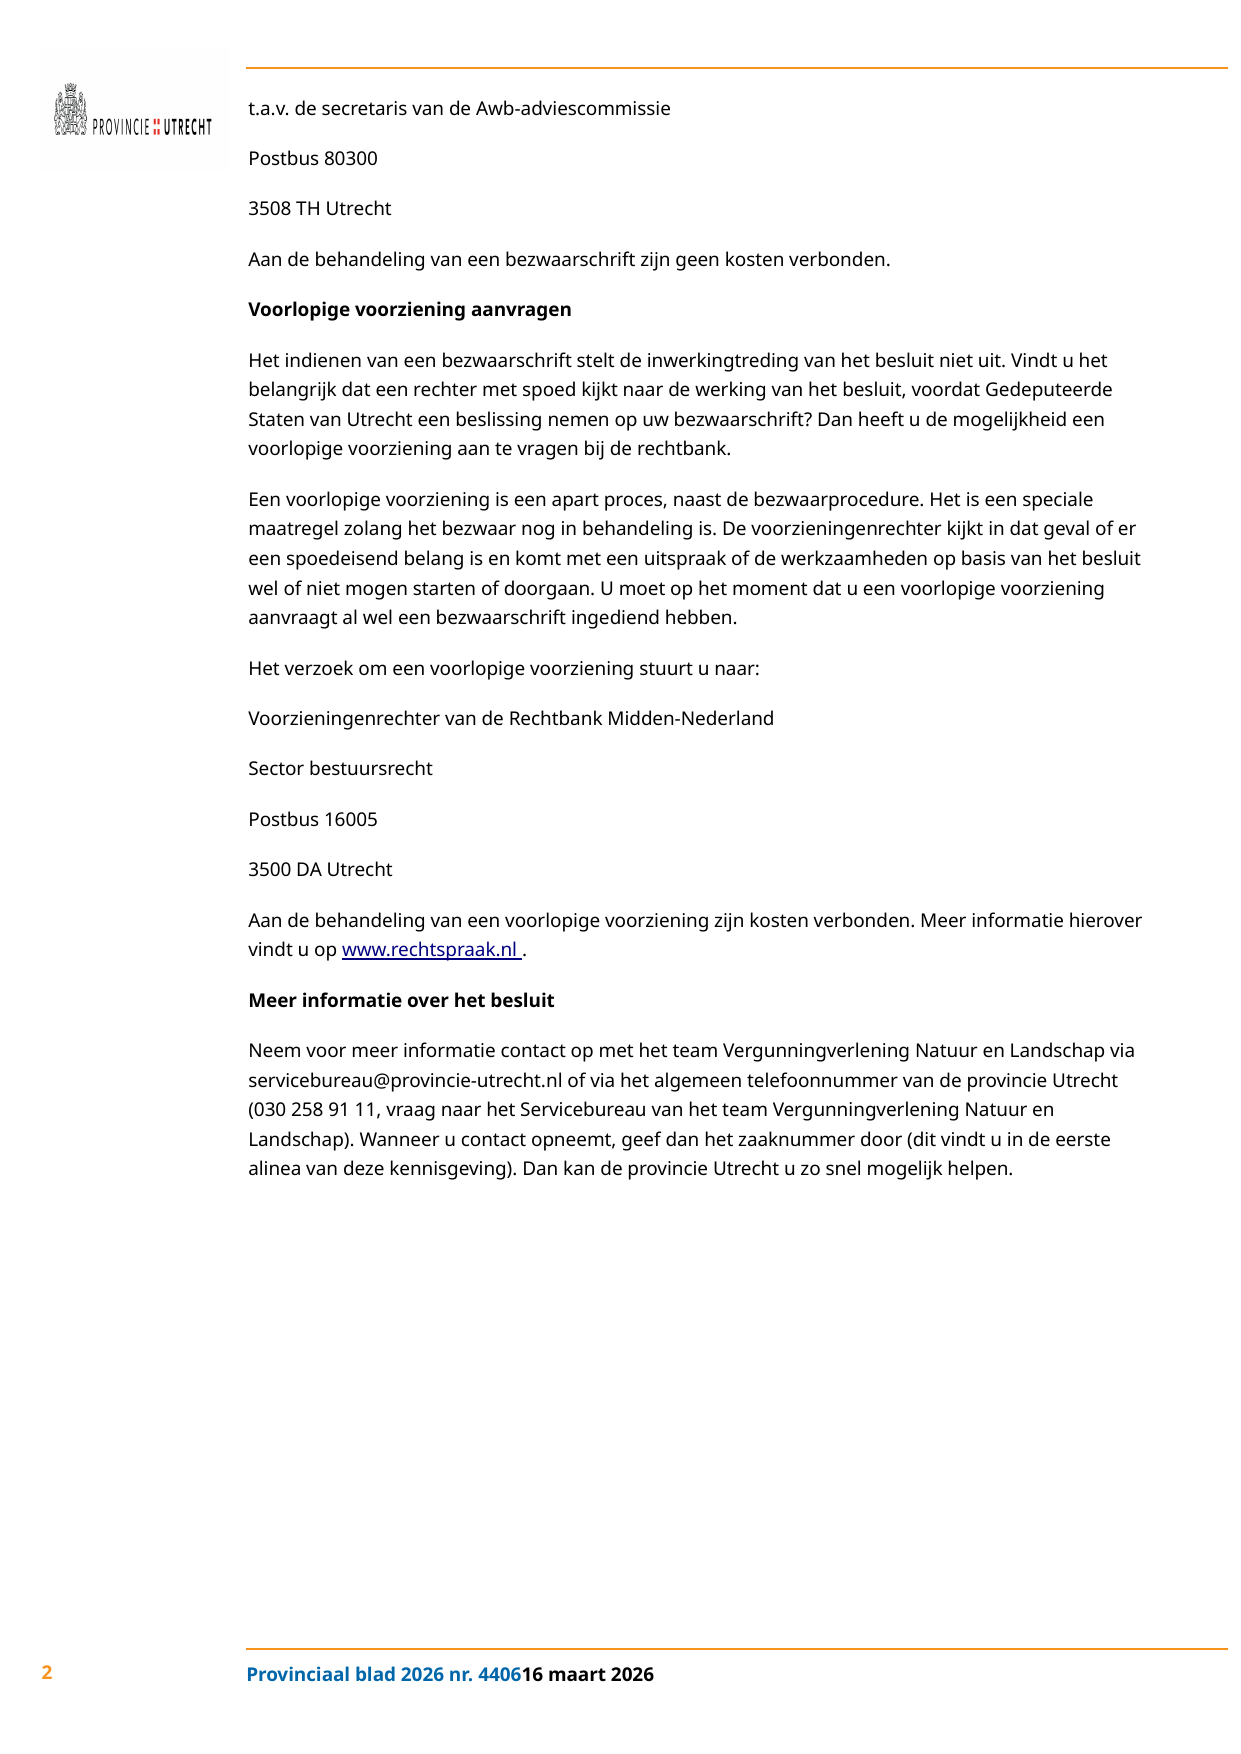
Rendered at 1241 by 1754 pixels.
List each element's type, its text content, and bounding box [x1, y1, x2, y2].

text Postbus 80300 [248, 145, 1152, 171]
text Het verzoek om een voorlopige voorziening stuurt u naar: [248, 655, 1152, 681]
text Voorlopige voorziening aanvragen [248, 296, 1152, 322]
text Een voorlopige voorziening is een apart proces, naast de bezwaarprocedure. Het is een speciale maatregel zolang het bezwaar nog in behandeling is. De voorzieningenrechter kijkt in dat geval of er een spoedeisend belang is en komt met een uitspraak of de werkzaamheden op basis van het besluit wel of niet mogen starten of doorgaan. U moet op het moment dat u een voorlopige voorziening aanvraagt al wel een bezwaarschrift ingediend hebben. [248, 486, 1152, 630]
text 3500 DA Utrecht [248, 856, 1152, 882]
text Meer informatie over het besluit [248, 987, 1152, 1013]
text Aan de behandeling van een voorlopige voorziening zijn kosten verbonden. Meer informatie hierover vindt u op www.rechtspraak.nl . [248, 907, 1152, 962]
picture [41, 47, 231, 172]
text 3508 TH Utrecht [248, 196, 1152, 221]
text Postbus 16005 [248, 806, 1152, 832]
text t.a.v. de secretaris van de Awb-adviescommissie [248, 95, 1152, 121]
text Neem voor meer informatie contact op met het team Vergunningverlening Natuur en Landschap via servicebureau@provincie-utrecht.nl of via het algemeen telefoonnummer van de provincie Utrecht (030 258 91 11, vraag naar het Servicebureau van het team Vergunningverlening Natuur en Landschap). Wanneer u contact opneemt, geef dan het zaaknummer door (dit vindt u in de eerste alinea van deze kennisgeving). Dan kan de provincie Utrecht u zo snel mogelijk helpen. [248, 1037, 1152, 1181]
text Voorzieningenrechter van de Rechtbank Midden-Nederland [248, 705, 1152, 731]
text Aan de behandeling van een bezwaarschrift zijn geen kosten verbonden. [248, 246, 1152, 272]
text Sector bestuursrecht [248, 756, 1152, 781]
text Het indienen van een bezwaarschrift stelt de inwerkingtreding van het besluit niet uit. Vindt u het belangrijk dat een rechter met spoed kijkt naar de werking van het besluit, voordat Gedeputeerde Staten van Utrecht een beslissing nemen op uw bezwaarschrift? Dan heeft u de mogelijkheid een voorlopige voorziening aan te vragen bij de rechtbank. [248, 347, 1152, 461]
